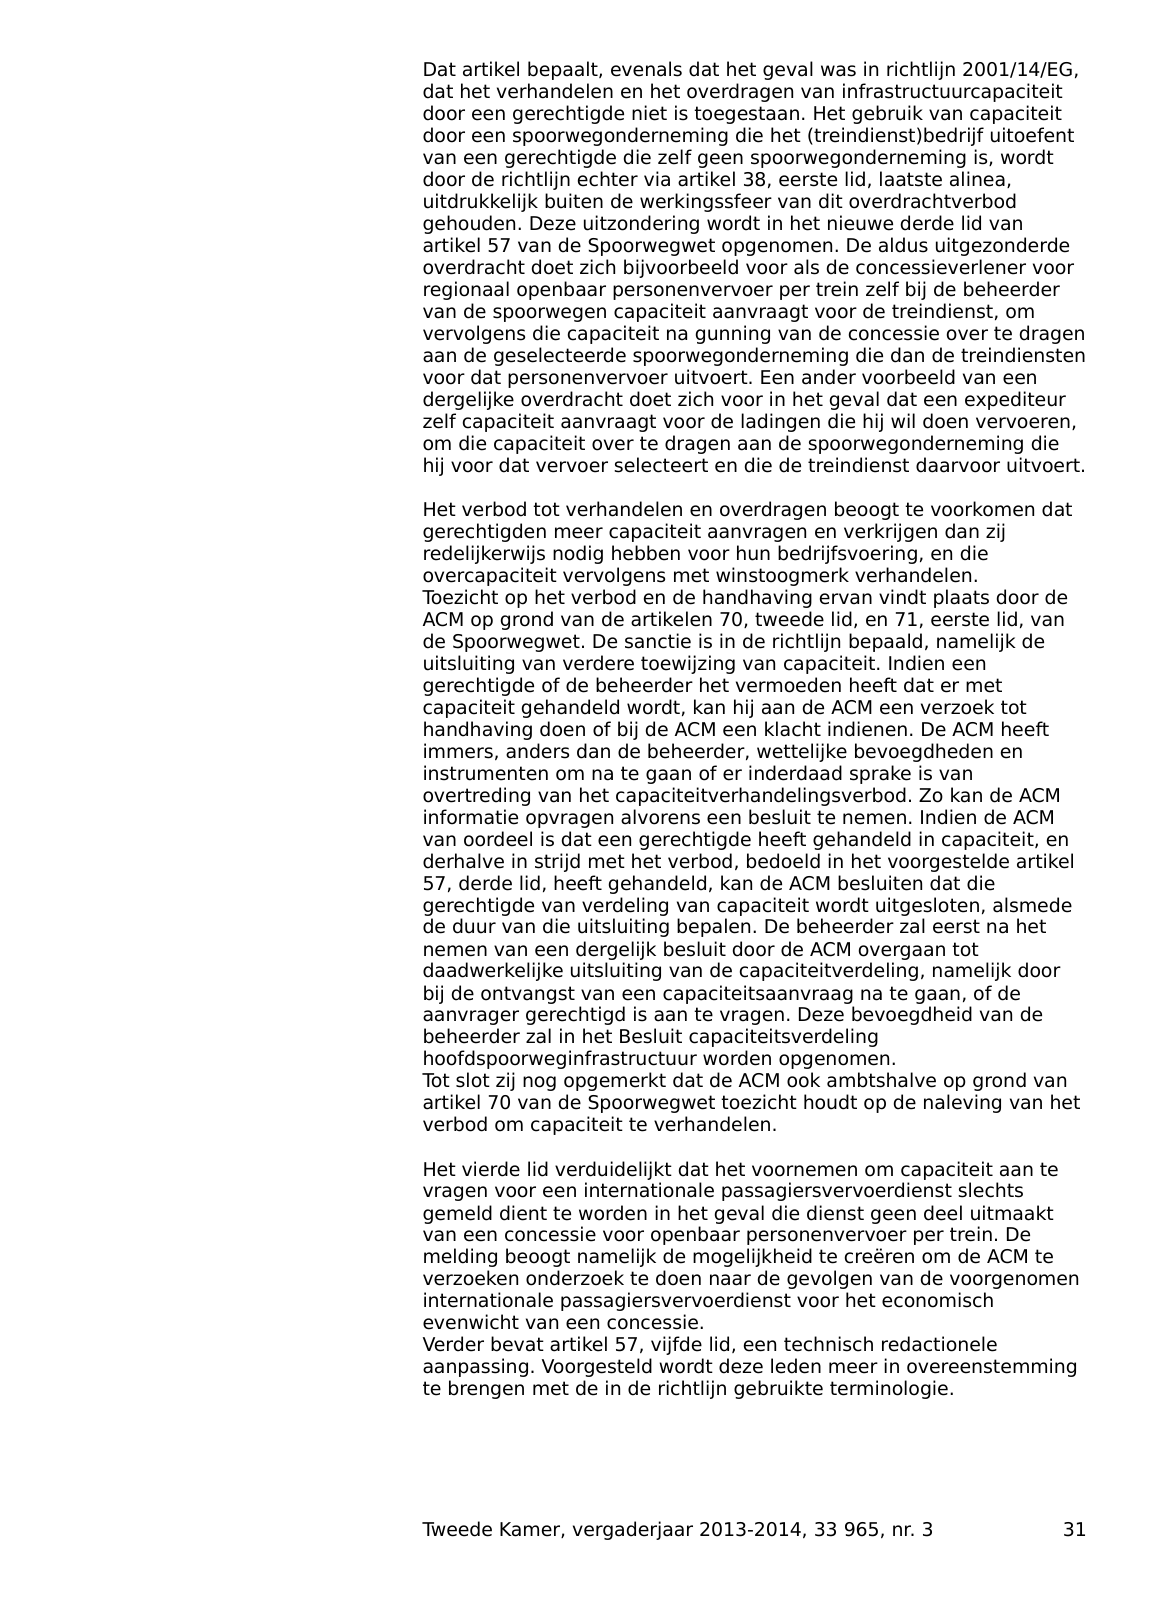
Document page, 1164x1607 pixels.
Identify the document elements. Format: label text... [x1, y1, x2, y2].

text Het vierde lid verduidelijkt dat het voornemen om capaciteit aan te vragen voor een internationale passagiersvervoerdienst slechts gemeld dient te worden in het geval die dienst geen deel uitmaakt van een concessie voor openbaar personenvervoer per trein. De melding beoogt namelijk de mogelijkheid te creëren om de ACM te verzoeken onderzoek te doen naar de gevolgen van de voorgenomen internationale passagiersvervoerdienst voor het economisch evenwicht van een concessie. [422, 1158, 1087, 1334]
text Verder bevat artikel 57, vijfde lid, een technisch redactionele aanpassing. Voorgesteld wordt deze leden meer in overeenstemming te brengen met de in de richtlijn gebruikte terminologie. [422, 1334, 1087, 1400]
text Het verbod tot verhandelen en overdragen beoogt te voorkomen dat gerechtigden meer capaciteit aanvragen en verkrijgen dan zij redelijkerwijs nodig hebben voor hun bedrijfsvoering, en die overcapaciteit vervolgens met winstoogmerk verhandelen. [422, 499, 1087, 587]
text Dat artikel bepaalt, evenals dat het geval was in richtlijn 2001/14/EG, dat het verhandelen en het overdragen van infrastructuurcapaciteit door een gerechtigde niet is toegestaan. Het gebruik van capaciteit door een spoorwegonderneming die het (treindienst)bedrijf uitoefent van een gerechtigde die zelf geen spoorwegonderneming is, wordt door de richtlijn echter via artikel 38, eerste lid, laatste alinea, uitdrukkelijk buiten de werkingssfeer van dit overdrachtverbod gehouden. Deze uitzondering wordt in het nieuwe derde lid van artikel 57 van de Spoorwegwet opgenomen. De aldus uitgezonderde overdracht doet zich bijvoorbeeld voor als de concessieverlener voor regionaal openbaar personenvervoer per trein zelf bij de beheerder van de spoorwegen capaciteit aanvraagt voor de treindienst, om vervolgens die capaciteit na gunning van de concessie over te dragen aan de geselecteerde spoorwegonderneming die dan de treindiensten voor dat personenvervoer uitvoert. Een ander voorbeeld van een dergelijke overdracht doet zich voor in het geval dat een expediteur zelf capaciteit aanvraagt voor de ladingen die hij wil doen vervoeren, om die capaciteit over te dragen aan de spoorwegonderneming die hij voor dat vervoer selecteert en die de treindienst daarvoor uitvoert. [422, 59, 1087, 477]
text Toezicht op het verbod en de handhaving ervan vindt plaats door de ACM op grond van de artikelen 70, tweede lid, en 71, eerste lid, van de Spoorwegwet. De sanctie is in de richtlijn bepaald, namelijk de uitsluiting van verdere toewijzing van capaciteit. Indien een gerechtigde of de beheerder het vermoeden heeft dat er met capaciteit gehandeld wordt, kan hij aan de ACM een verzoek tot handhaving doen of bij de ACM een klacht indienen. De ACM heeft immers, anders dan de beheerder, wettelijke bevoegdheden en instrumenten om na te gaan of er inderdaad sprake is van overtreding van het capaciteitverhandelingsverbod. Zo kan de ACM informatie opvragen alvorens een besluit te nemen. Indien de ACM van oordeel is dat een gerechtigde heeft gehandeld in capaciteit, en derhalve in strijd met het verbod, bedoeld in het voorgestelde artikel 57, derde lid, heeft gehandeld, kan de ACM besluiten dat die gerechtigde van verdeling van capaciteit wordt uitgesloten, alsmede de duur van die uitsluiting bepalen. De beheerder zal eerst na het nemen van een dergelijk besluit door de ACM overgaan tot daadwerkelijke uitsluiting van de capaciteitverdeling, namelijk door bij de ontvangst van een capaciteitsaanvraag na te gaan, of de aanvrager gerechtigd is aan te vragen. Deze bevoegdheid van de beheerder zal in het Besluit capaciteitsverdeling hoofdspoorweginfrastructuur worden opgenomen. [422, 587, 1087, 1070]
text Tot slot zij nog opgemerkt dat de ACM ook ambtshalve op grond van artikel 70 van de Spoorwegwet toezicht houdt op de naleving van het verbod om capaciteit te verhandelen. [422, 1070, 1087, 1136]
